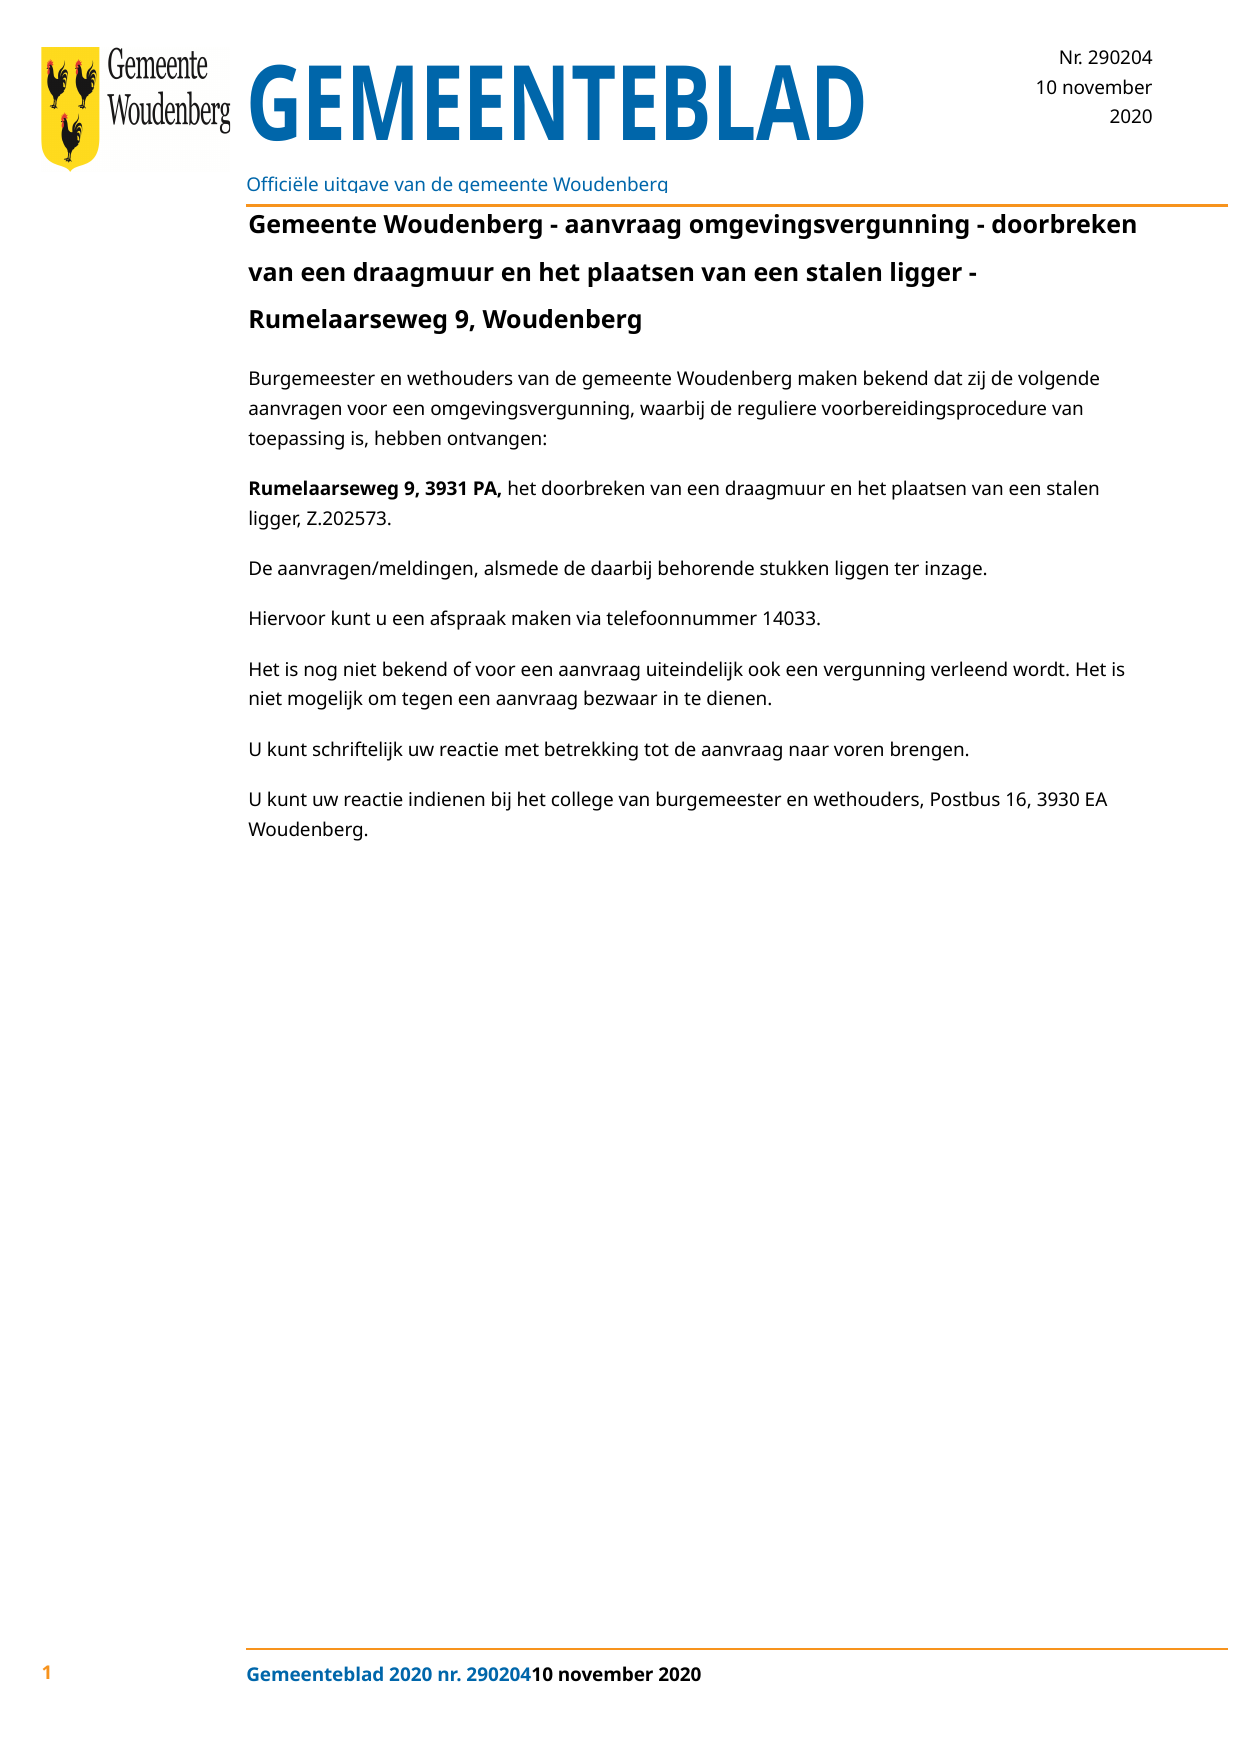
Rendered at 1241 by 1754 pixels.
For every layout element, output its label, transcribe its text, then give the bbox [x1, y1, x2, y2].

text Het is nog niet bekend of voor een aanvraag uiteindelijk ook een vergunning verleend wordt. Het is niet mogelijk om tegen een aanvraag bezwaar in te dienen. [248, 656, 1152, 711]
text U kunt uw reactie indienen bij het college van burgemeester en wethouders, Postbus 16, 3930 EA Woudenberg. [248, 786, 1152, 842]
text De aanvragen/meldingen, alsmede de daarbij behorende stukken liggen ter inzage. [248, 555, 1152, 581]
picture [41, 47, 231, 172]
text Burgemeester en wethouders van de gemeente Woudenberg maken bekend dat zij de volgende aanvragen voor een omgevingsvergunning, waarbij de reguliere voorbereidingsprocedure van toepassing is, hebben ontvangen: [248, 366, 1152, 450]
text Hiervoor kunt u een afspraak maken via telefoonnummer 14033. [248, 606, 1152, 631]
text Rumelaarseweg 9, 3931 PA, het doorbreken van een draagmuur en het plaatsen van een stalen ligger, Z.202573. [248, 475, 1152, 530]
text Gemeente Woudenberg - aanvraag omgevingsvergunning - doorbreken van een draagmuur en het plaatsen van een stalen ligger - Rumelaarseweg 9, Woudenberg [248, 207, 1152, 336]
text U kunt schriftelijk uw reactie met betrekking tot de aanvraag naar voren brengen. [248, 736, 1152, 762]
